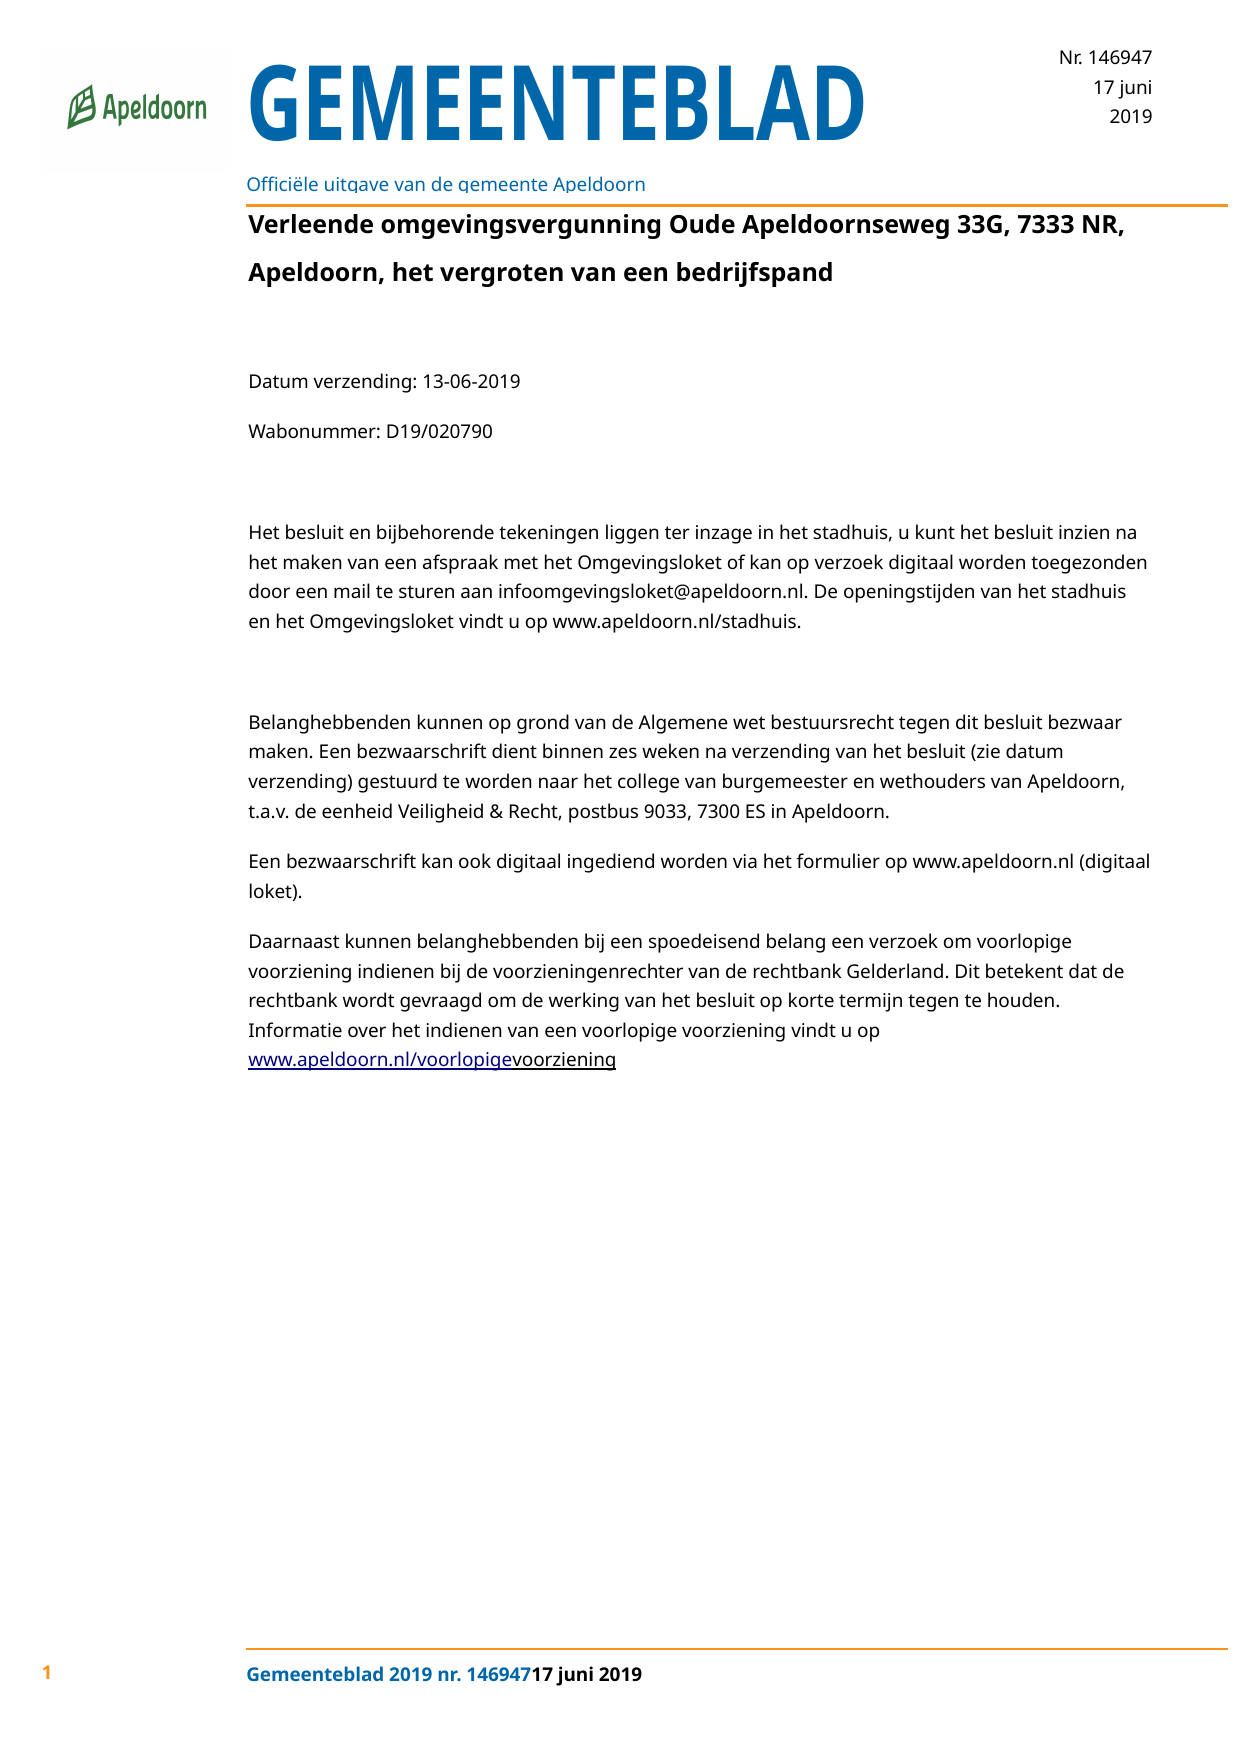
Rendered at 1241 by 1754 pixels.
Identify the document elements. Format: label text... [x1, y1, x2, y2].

text Verleende omgevingsvergunning Oude Apeldoornseweg 33G, 7333 NR, Apeldoorn, het vergroten van een bedrijfspand [248, 207, 1152, 288]
text Belanghebbenden kunnen op grond van de Algemene wet bestuursrecht tegen dit besluit bezwaar maken. Een bezwaarschrift dient binnen zes weken na verzending van het besluit (zie datum verzending) gestuurd te worden naar het college van burgemeester en wethouders van Apeldoorn, t.a.v. de eenheid Veiligheid & Recht, postbus 9033, 7300 ES in Apeldoorn. [248, 709, 1152, 824]
picture [41, 47, 231, 172]
text Wabonummer: D19/020790 [248, 419, 1152, 444]
text Een bezwaarschrift kan ook digitaal ingediend worden via het formulier op www.apeldoorn.nl (digitaal loket). [248, 848, 1152, 904]
text Het besluit en bijbehorende tekeningen liggen ter inzage in het stadhuis, u kunt het besluit inzien na het maken van een afspraak met het Omgevingsloket of kan op verzoek digitaal worden toegezonden door een mail te sturen aan infoomgevingsloket@apeldoorn.nl. De openingstijden van het stadhuis en het Omgevingsloket vindt u op www.apeldoorn.nl/stadhuis. [248, 519, 1152, 634]
text Datum verzending: 13-06-2019 [248, 368, 1152, 394]
text Daarnaast kunnen belanghebbenden bij een spoedeisend belang een verzoek om voorlopige voorziening indienen bij de voorzieningenrechter van de rechtbank Gelderland. Dit betekent dat de rechtbank wordt gevraagd om de werking van het besluit op korte termijn tegen te houden. Informatie over het indienen van een voorlopige voorziening vindt u op www.apeldoorn.nl/voorlopigevoorziening [248, 928, 1152, 1072]
